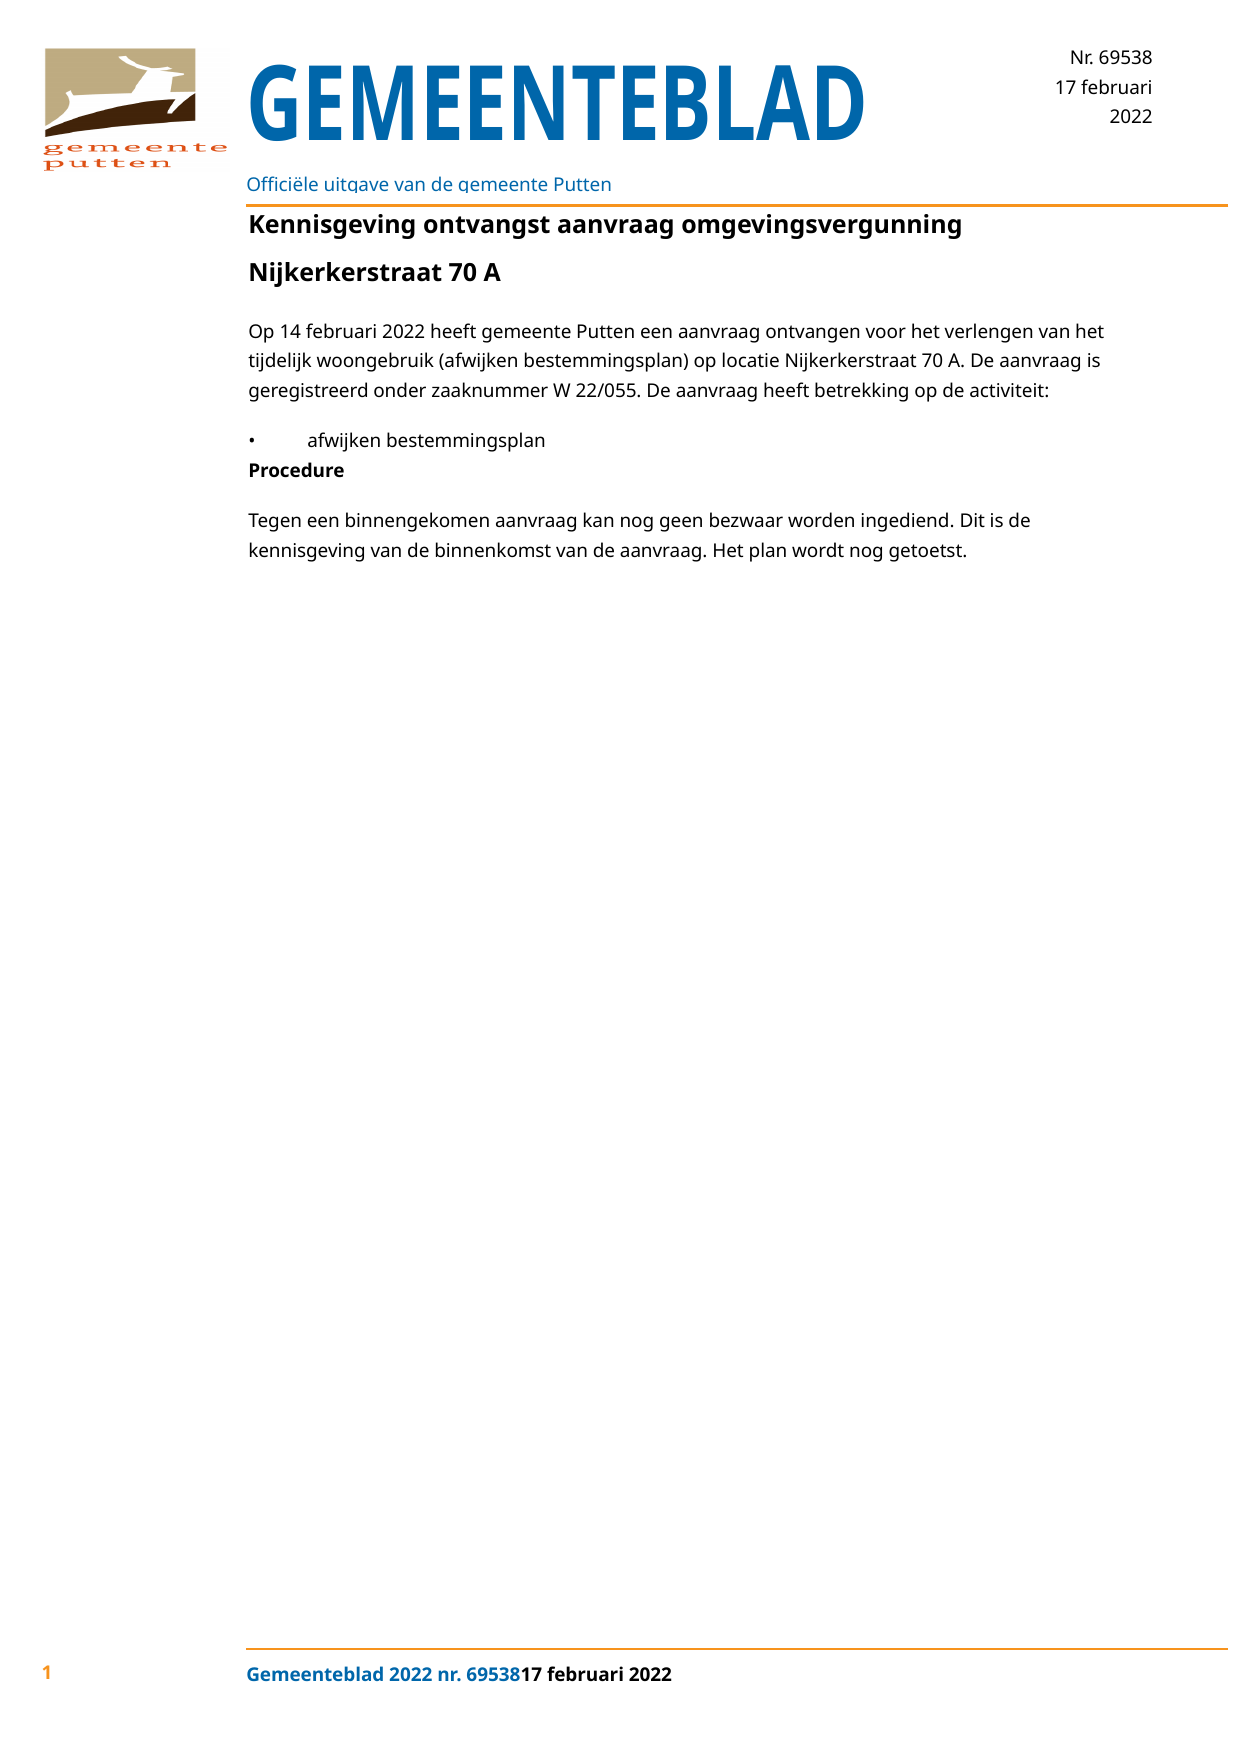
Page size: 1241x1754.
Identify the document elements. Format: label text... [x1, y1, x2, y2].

text Procedure [248, 457, 1152, 483]
list afwijken bestemmingsplan [248, 427, 1152, 453]
text Tegen een binnengekomen aanvraag kan nog geen bezwaar worden ingediend. Dit is de kennisgeving van de binnenkomst van de aanvraag. Het plan wordt nog getoetst. [248, 507, 1152, 563]
text Kennisgeving ontvangst aanvraag omgevingsvergunning Nijkerkerstraat 70 A [248, 207, 1152, 288]
text Op 14 februari 2022 heeft gemeente Putten een aanvraag ontvangen voor het verlengen van het tijdelijk woongebruik (afwijken bestemmingsplan) op locatie Nijkerkerstraat 70 A. De aanvraag is geregistreerd onder zaaknummer W 22/055. De aanvraag heeft betrekking op de activiteit: [248, 318, 1152, 403]
picture [41, 47, 231, 172]
